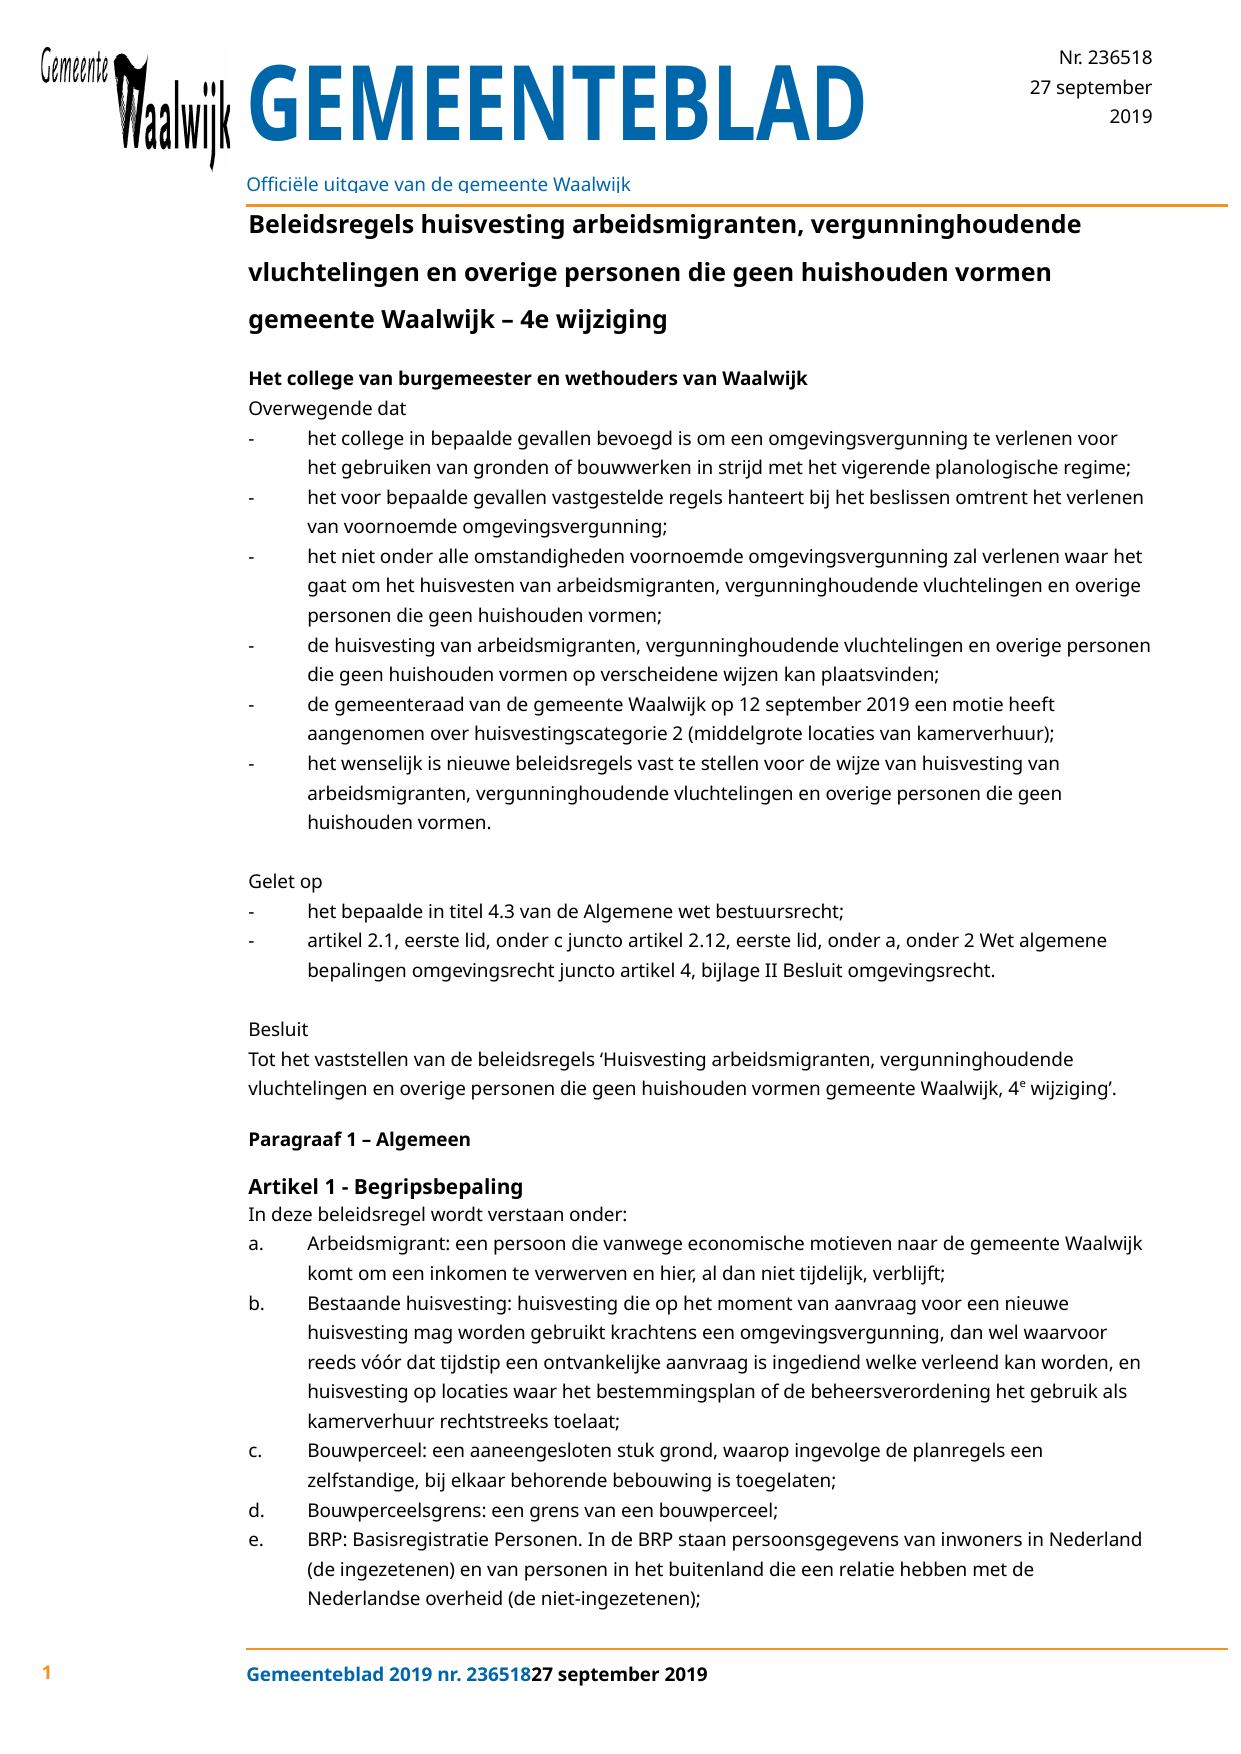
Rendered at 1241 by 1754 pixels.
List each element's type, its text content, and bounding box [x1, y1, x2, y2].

list het niet onder alle omstandigheden voornoemde omgevingsvergunning zal verlenen waar het gaat om het huisvesten van arbeidsmigranten, vergunninghoudende vluchtelingen en overige personen die geen huishouden vormen; [248, 543, 1152, 628]
list Bouwperceelsgrens: een grens van een bouwperceel; [248, 1497, 1152, 1522]
text Overwegende dat [248, 395, 1152, 421]
list BRP: Basisregistratie Personen. In de BRP staan persoonsgegevens van inwoners in Nederland (de ingezetenen) en van personen in het buitenland die een relatie hebben met de Nederlandse overheid (de niet-ingezetenen); [248, 1526, 1152, 1611]
list Bestaande huisvesting: huisvesting die op het moment van aanvraag voor een nieuwe huisvesting mag worden gebruikt krachtens een omgevingsvergunning, dan wel waarvoor reeds vóór dat tijdstip een ontvankelijke aanvraag is ingediend welke verleend kan worden, en huisvesting op locaties waar het bestemmingsplan of de beheersverordening het gebruik als kamerverhuur rechtstreeks toelaat; [248, 1290, 1152, 1434]
text Besluit [248, 1016, 1152, 1042]
list het voor bepaalde gevallen vastgestelde regels hanteert bij het beslissen omtrent het verlenen van voornoemde omgevingsvergunning; [248, 484, 1152, 539]
text Beleidsregels huisvesting arbeidsmigranten, vergunninghoudende vluchtelingen en overige personen die geen huishouden vormen gemeente Waalwijk – 4e wijziging [248, 207, 1152, 336]
list Arbeidsmigrant: een persoon die vanwege economische motieven naar de gemeente Waalwijk komt om een inkomen te verwerven en hier, al dan niet tijdelijk, verblijft; [248, 1231, 1152, 1286]
list Bouwperceel: een aaneengesloten stuk grond, waarop ingevolge de planregels een zelfstandige, bij elkaar behorende bebouwing is toegelaten; [248, 1438, 1152, 1493]
list het wenselijk is nieuwe beleidsregels vast te stellen voor de wijze van huisvesting van arbeidsmigranten, vergunninghoudende vluchtelingen en overige personen die geen huishouden vormen. [248, 750, 1152, 835]
picture [41, 47, 231, 172]
list artikel 2.1, eerste lid, onder c juncto artikel 2.12, eerste lid, onder a, onder 2 Wet algemene bepalingen omgevingsrecht juncto artikel 4, bijlage II Besluit omgevingsrecht. [248, 928, 1152, 983]
text In deze beleidsregel wordt verstaan onder: [248, 1201, 1152, 1227]
text Tot het vaststellen van de beleidsregels ‘Huisvesting arbeidsmigranten, vergunninghoudende vluchtelingen en overige personen die geen huishouden vormen gemeente Waalwijk, 4e wijziging’. [248, 1046, 1152, 1101]
list het college in bepaalde gevallen bevoegd is om een omgevingsvergunning te verlenen voor het gebruiken van gronden of bouwwerken in strijd met het vigerende planologische regime; [248, 425, 1152, 480]
list het bepaalde in titel 4.3 van de Algemene wet bestuursrecht; [248, 898, 1152, 924]
list de gemeenteraad van de gemeente Waalwijk op 12 september 2019 een motie heeft aangenomen over huisvestingscategorie 2 (middelgrote locaties van kamerverhuur); [248, 691, 1152, 746]
text Het college van burgemeester en wethouders van Waalwijk [248, 366, 1152, 391]
text Gelet op [248, 868, 1152, 894]
text Paragraaf 1 – Algemeen [248, 1126, 1152, 1152]
list de huisvesting van arbeidsmigranten, vergunninghoudende vluchtelingen en overige personen die geen huishouden vormen op verscheidene wijzen kan plaatsvinden; [248, 632, 1152, 687]
text Artikel 1 - Begripsbepaling [248, 1172, 1152, 1201]
